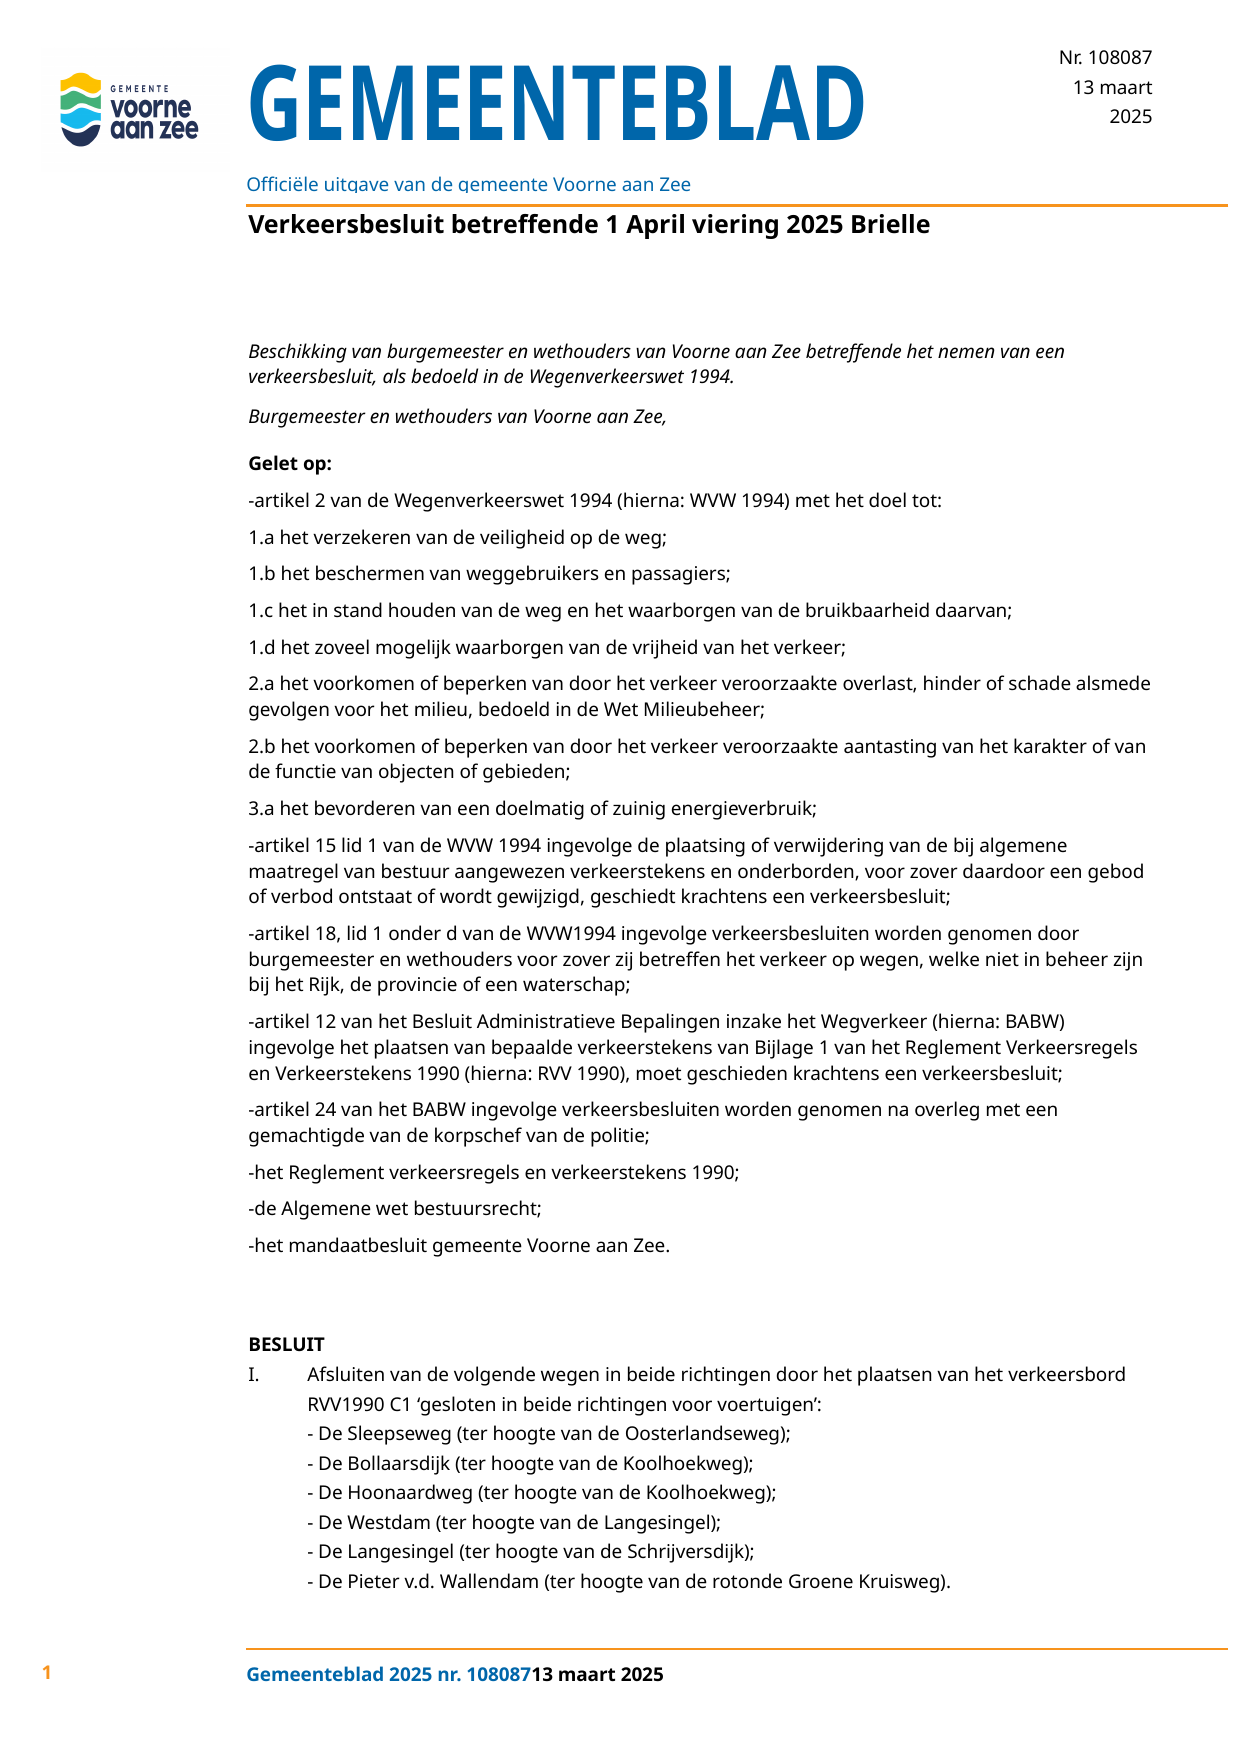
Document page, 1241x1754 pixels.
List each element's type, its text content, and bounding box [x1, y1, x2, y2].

list Afsluiten van de volgende wegen in beide richtingen door het plaatsen van het verkeersbord RVV1990 C1 ‘gesloten in beide richtingen voor voertuigen’: [248, 1361, 1152, 1416]
text 2.b het voorkomen of beperken van door het verkeer veroorzaakte aantasting van het karakter of van de functie van objecten of gebieden; [248, 733, 1152, 784]
text Gelet op: [248, 451, 1152, 476]
text -de Algemene wet bestuursrecht; [248, 1196, 1152, 1221]
picture [41, 47, 231, 172]
list - De Bollaarsdijk (ter hoogte van de Koolhoekweg); [248, 1450, 1152, 1476]
list - De Langesingel (ter hoogte van de Schrijversdijk); [248, 1539, 1152, 1564]
text Verkeersbesluit betreffende 1 April viering 2025 Brielle [248, 207, 1152, 241]
text 1.c het in stand houden van de weg en het waarborgen van de bruikbaarheid daarvan; [248, 597, 1152, 623]
text Burgemeester en wethouders van Voorne aan Zee, [248, 403, 1152, 429]
text -artikel 24 van het BABW ingevolge verkeersbesluiten worden genomen na overleg met een gemachtigde van de korpschef van de politie; [248, 1096, 1152, 1148]
text -artikel 18, lid 1 onder d van de WVW1994 ingevolge verkeersbesluiten worden genomen door burgemeester en wethouders voor zover zij betreffen het verkeer op wegen, welke niet in beheer zijn bij het Rijk, de provincie of een waterschap; [248, 920, 1152, 997]
text 1.a het verzekeren van de veiligheid op de weg; [248, 524, 1152, 550]
text -artikel 2 van de Wegenverkeerswet 1994 (hierna: WVW 1994) met het doel tot: [248, 487, 1152, 513]
text -het mandaatbesluit gemeente Voorne aan Zee. [248, 1232, 1152, 1258]
text -artikel 12 van het Besluit Administratieve Bepalingen inzake het Wegverkeer (hierna: BABW) ingevolge het plaatsen van bepaalde verkeerstekens van Bijlage 1 van het Reglement Verkeersregels en Verkeerstekens 1990 (hierna: RVV 1990), moet geschieden krachtens een verkeersbesluit; [248, 1008, 1152, 1086]
text 2.a het voorkomen of beperken van door het verkeer veroorzaakte overlast, hinder of schade alsmede gevolgen voor het milieu, bedoeld in de Wet Milieubeheer; [248, 671, 1152, 722]
list - De Westdam (ter hoogte van de Langesingel); [248, 1509, 1152, 1535]
text -artikel 15 lid 1 van de WVW 1994 ingevolge de plaatsing of verwijdering van de bij algemene maatregel van bestuur aangewezen verkeerstekens en onderborden, voor zover daardoor een gebod of verbod ontstaat of wordt gewijzigd, geschiedt krachtens een verkeersbesluit; [248, 832, 1152, 909]
text 3.a het bevorderen van een doelmatig of zuinig energieverbruik; [248, 795, 1152, 821]
text BESLUIT [248, 1332, 1152, 1357]
list - De Pieter v.d. Wallendam (ter hoogte van de rotonde Groene Kruisweg). [248, 1568, 1152, 1594]
text Beschikking van burgemeester en wethouders van Voorne aan Zee betreffende het nemen van een verkeersbesluit, als bedoeld in de Wegenverkeerswet 1994. [248, 338, 1152, 389]
text 1.b het beschermen van weggebruikers en passagiers; [248, 561, 1152, 586]
text -het Reglement verkeersregels en verkeerstekens 1990; [248, 1159, 1152, 1184]
list - De Hoonaardweg (ter hoogte van de Koolhoekweg); [248, 1479, 1152, 1505]
text 1.d het zoveel mogelijk waarborgen van de vrijheid van het verkeer; [248, 634, 1152, 660]
list - De Sleepseweg (ter hoogte van de Oosterlandseweg); [248, 1420, 1152, 1446]
